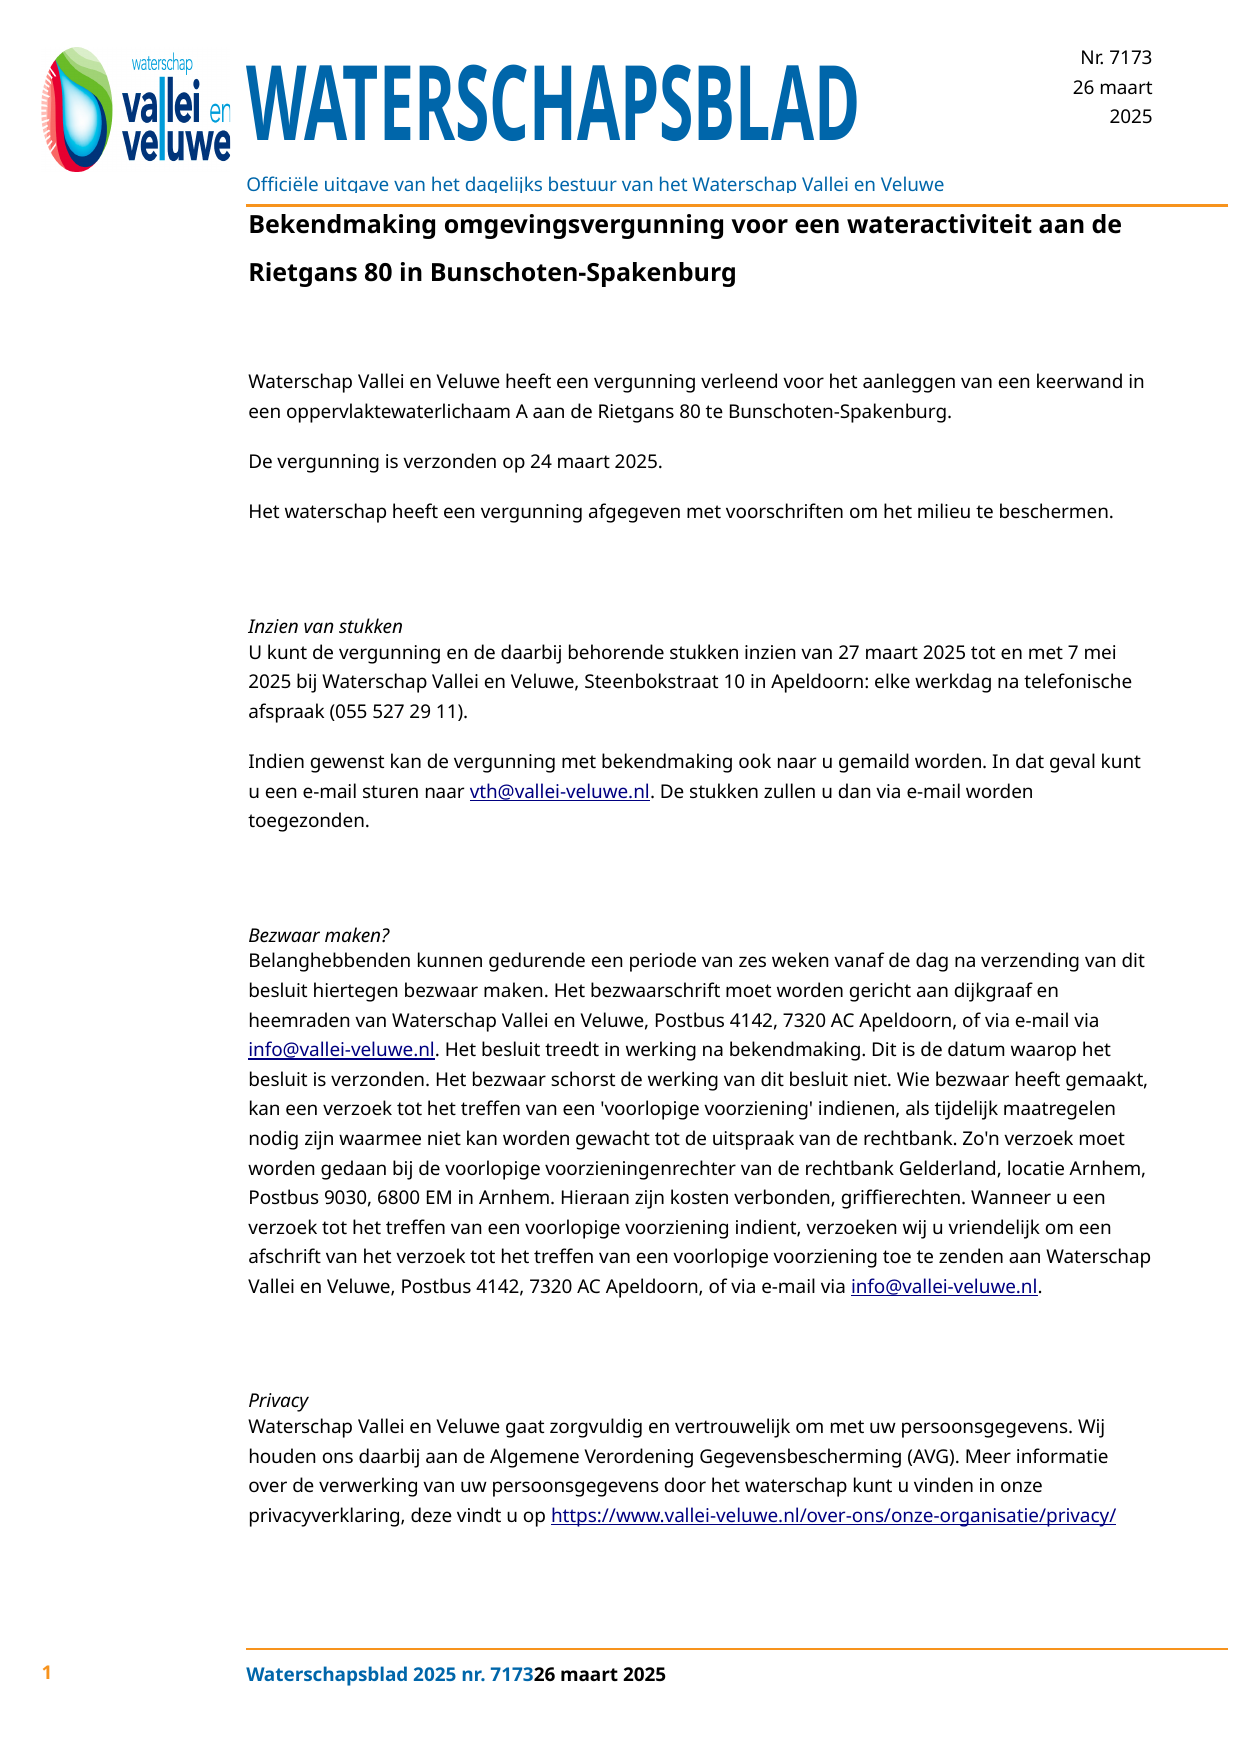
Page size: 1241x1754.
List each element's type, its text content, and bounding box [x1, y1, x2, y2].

picture [41, 47, 231, 172]
text Het waterschap heeft een vergunning afgegeven met voorschriften om het milieu te beschermen. [248, 499, 1152, 524]
text De vergunning is verzonden op 24 maart 2025. [248, 448, 1152, 474]
text Indien gewenst kan de vergunning met bekendmaking ook naar u gemaild worden. In dat geval kunt u een e-mail sturen naar vth@vallei-veluwe.nl. De stukken zullen u dan via e-mail worden toegezonden. [248, 748, 1152, 833]
text Inzien van stukken [248, 613, 1152, 639]
text Bezwaar maken? [248, 922, 1152, 948]
text Bekendmaking omgevingsvergunning voor een wateractiviteit aan de Rietgans 80 in Bunschoten-Spakenburg [248, 207, 1152, 288]
text Privacy [248, 1387, 1152, 1413]
text U kunt de vergunning en de daarbij behorende stukken inzien van 27 maart 2025 tot en met 7 mei 2025 bij Waterschap Vallei en Veluwe, Steenbokstraat 10 in Apeldoorn: elke werkdag na telefonische afspraak (055 527 29 11). [248, 639, 1152, 724]
text Waterschap Vallei en Veluwe gaat zorgvuldig en vertrouwelijk om met uw persoonsgegevens. Wij houden ons daarbij aan de Algemene Verordening Gegevensbescherming (AVG). Meer informatie over de verwerking van uw persoonsgegevens door het waterschap kunt u vinden in onze privacyverklaring, deze vindt u op https://www.vallei-veluwe.nl/over-ons/onze-organisatie/privacy/ [248, 1413, 1152, 1528]
text Belanghebbenden kunnen gedurende een periode van zes weken vanaf de dag na verzending van dit besluit hiertegen bezwaar maken. Het bezwaarschrift moet worden gericht aan dijkgraaf en heemraden van Waterschap Vallei en Veluwe, Postbus 4142, 7320 AC Apeldoorn, of via e-mail via info@vallei-veluwe.nl. Het besluit treedt in werking na bekendmaking. Dit is de datum waarop het besluit is verzonden. Het bezwaar schorst de werking van dit besluit niet. Wie bezwaar heeft gemaakt, kan een verzoek tot het treffen van een 'voorlopige voorziening' indienen, als tijdelijk maatregelen nodig zijn waarmee niet kan worden gewacht tot de uitspraak van de rechtbank. Zo'n verzoek moet worden gedaan bij de voorlopige voorzieningenrechter van de rechtbank Gelderland, locatie Arnhem, Postbus 9030, 6800 EM in Arnhem. Hieraan zijn kosten verbonden, griffierechten. Wanneer u een verzoek tot het treffen van een voorlopige voorziening indient, verzoeken wij u vriendelijk om een afschrift van het verzoek tot het treffen van een voorlopige voorziening toe te zenden aan Waterschap Vallei en Veluwe, Postbus 4142, 7320 AC Apeldoorn, of via e-mail via info@vallei-veluwe.nl. [248, 948, 1152, 1299]
text Waterschap Vallei en Veluwe heeft een vergunning verleend voor het aanleggen van een keerwand in een oppervlaktewaterlichaam A aan de Rietgans 80 te Bunschoten-Spakenburg. [248, 368, 1152, 424]
